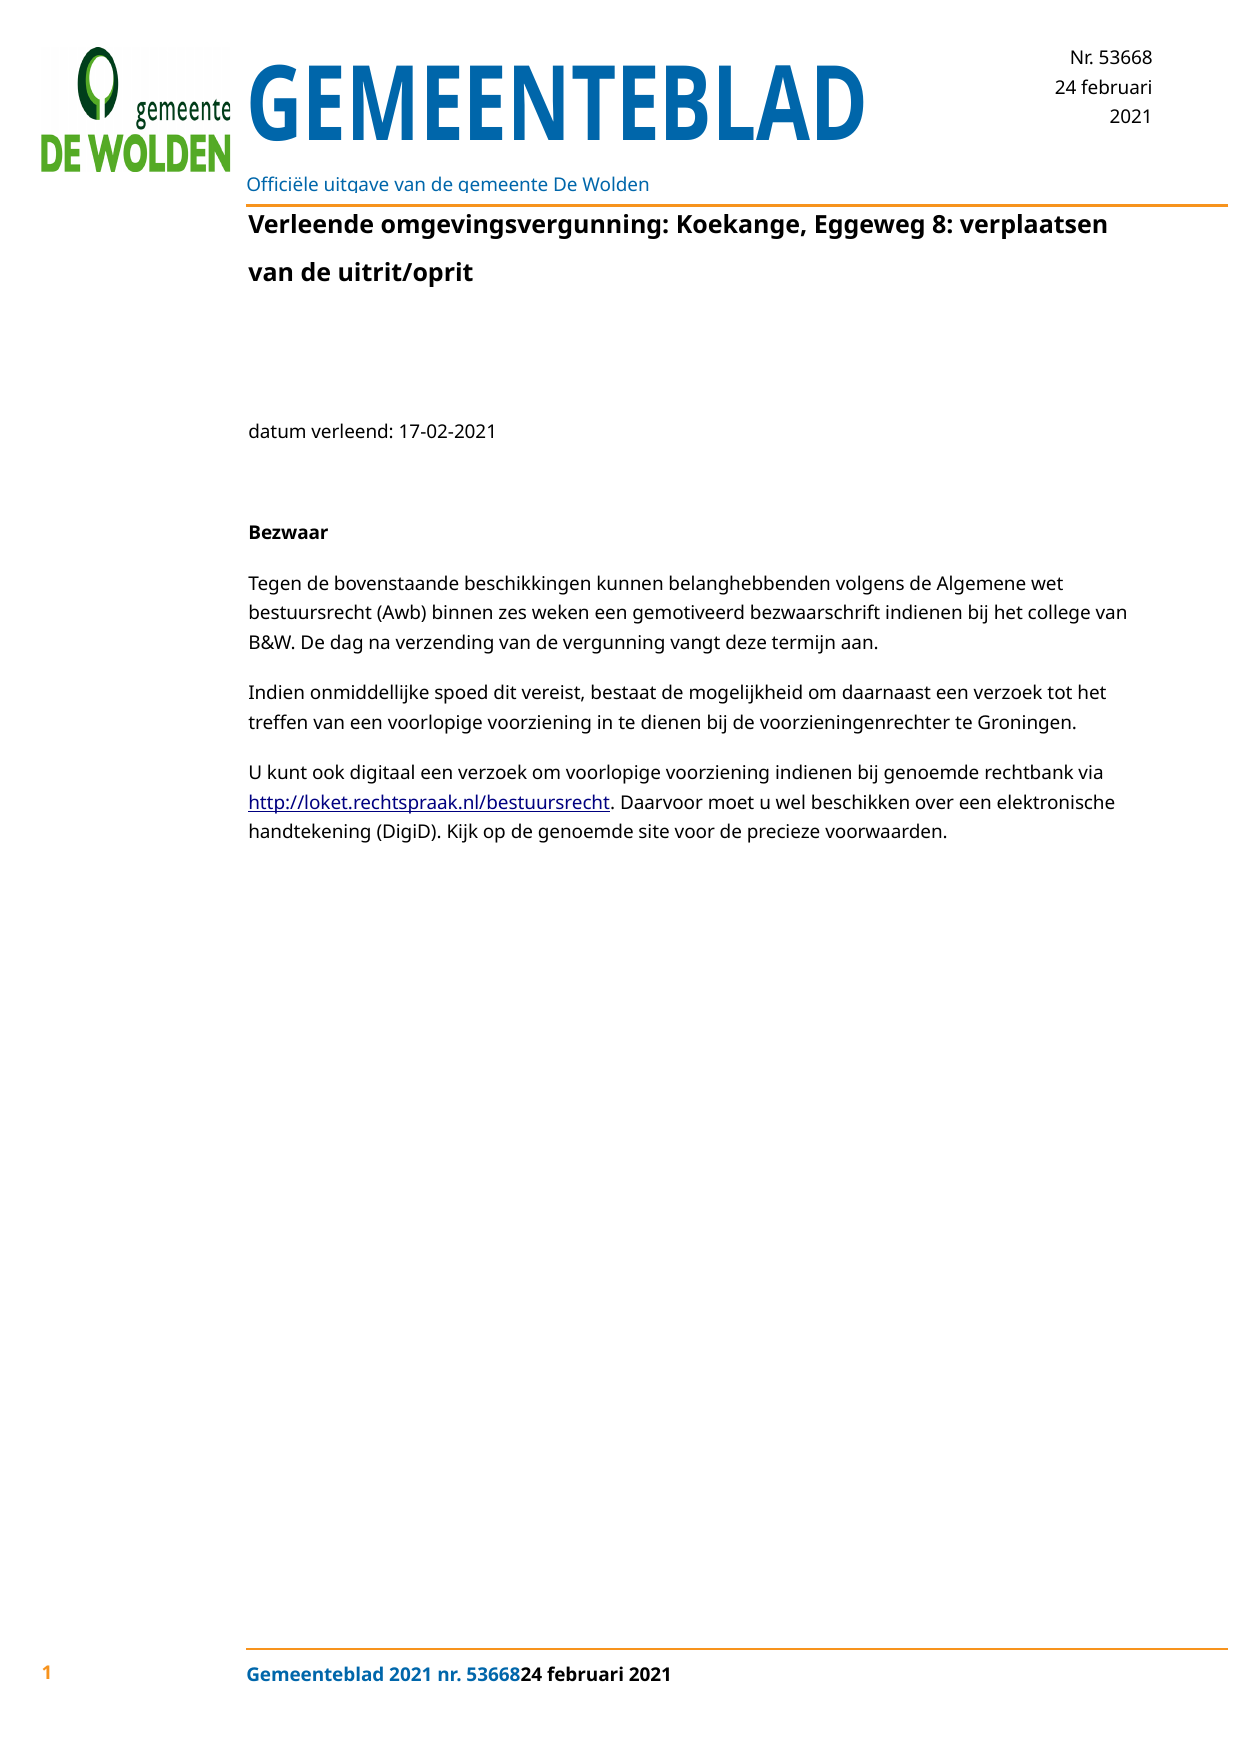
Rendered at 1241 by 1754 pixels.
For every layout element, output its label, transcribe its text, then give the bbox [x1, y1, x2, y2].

text U kunt ook digitaal een verzoek om voorlopige voorziening indienen bij genoemde rechtbank via http://loket.rechtspraak.nl/bestuursrecht. Daarvoor moet u wel beschikken over een elektronische handtekening (DigiD). Kijk op de genoemde site voor de precieze voorwaarden. [248, 759, 1152, 844]
text Bezwaar [248, 519, 1152, 545]
text Indien onmiddellijke spoed dit vereist, bestaat de mogelijkheid om daarnaast een verzoek tot het treffen van een voorlopige voorziening in te dienen bij de voorzieningenrechter te Groningen. [248, 679, 1152, 735]
text Tegen de bovenstaande beschikkingen kunnen belanghebbenden volgens de Algemene wet bestuursrecht (Awb) binnen zes weken een gemotiveerd bezwaarschrift indienen bij het college van B&W. De dag na verzending van de vergunning vangt deze termijn aan. [248, 570, 1152, 655]
text Verleende omgevingsvergunning: Koekange, Eggeweg 8: verplaatsen van de uitrit/oprit [248, 207, 1152, 288]
text datum verleend: 17-02-2021 [248, 419, 1152, 444]
picture [41, 47, 231, 172]
